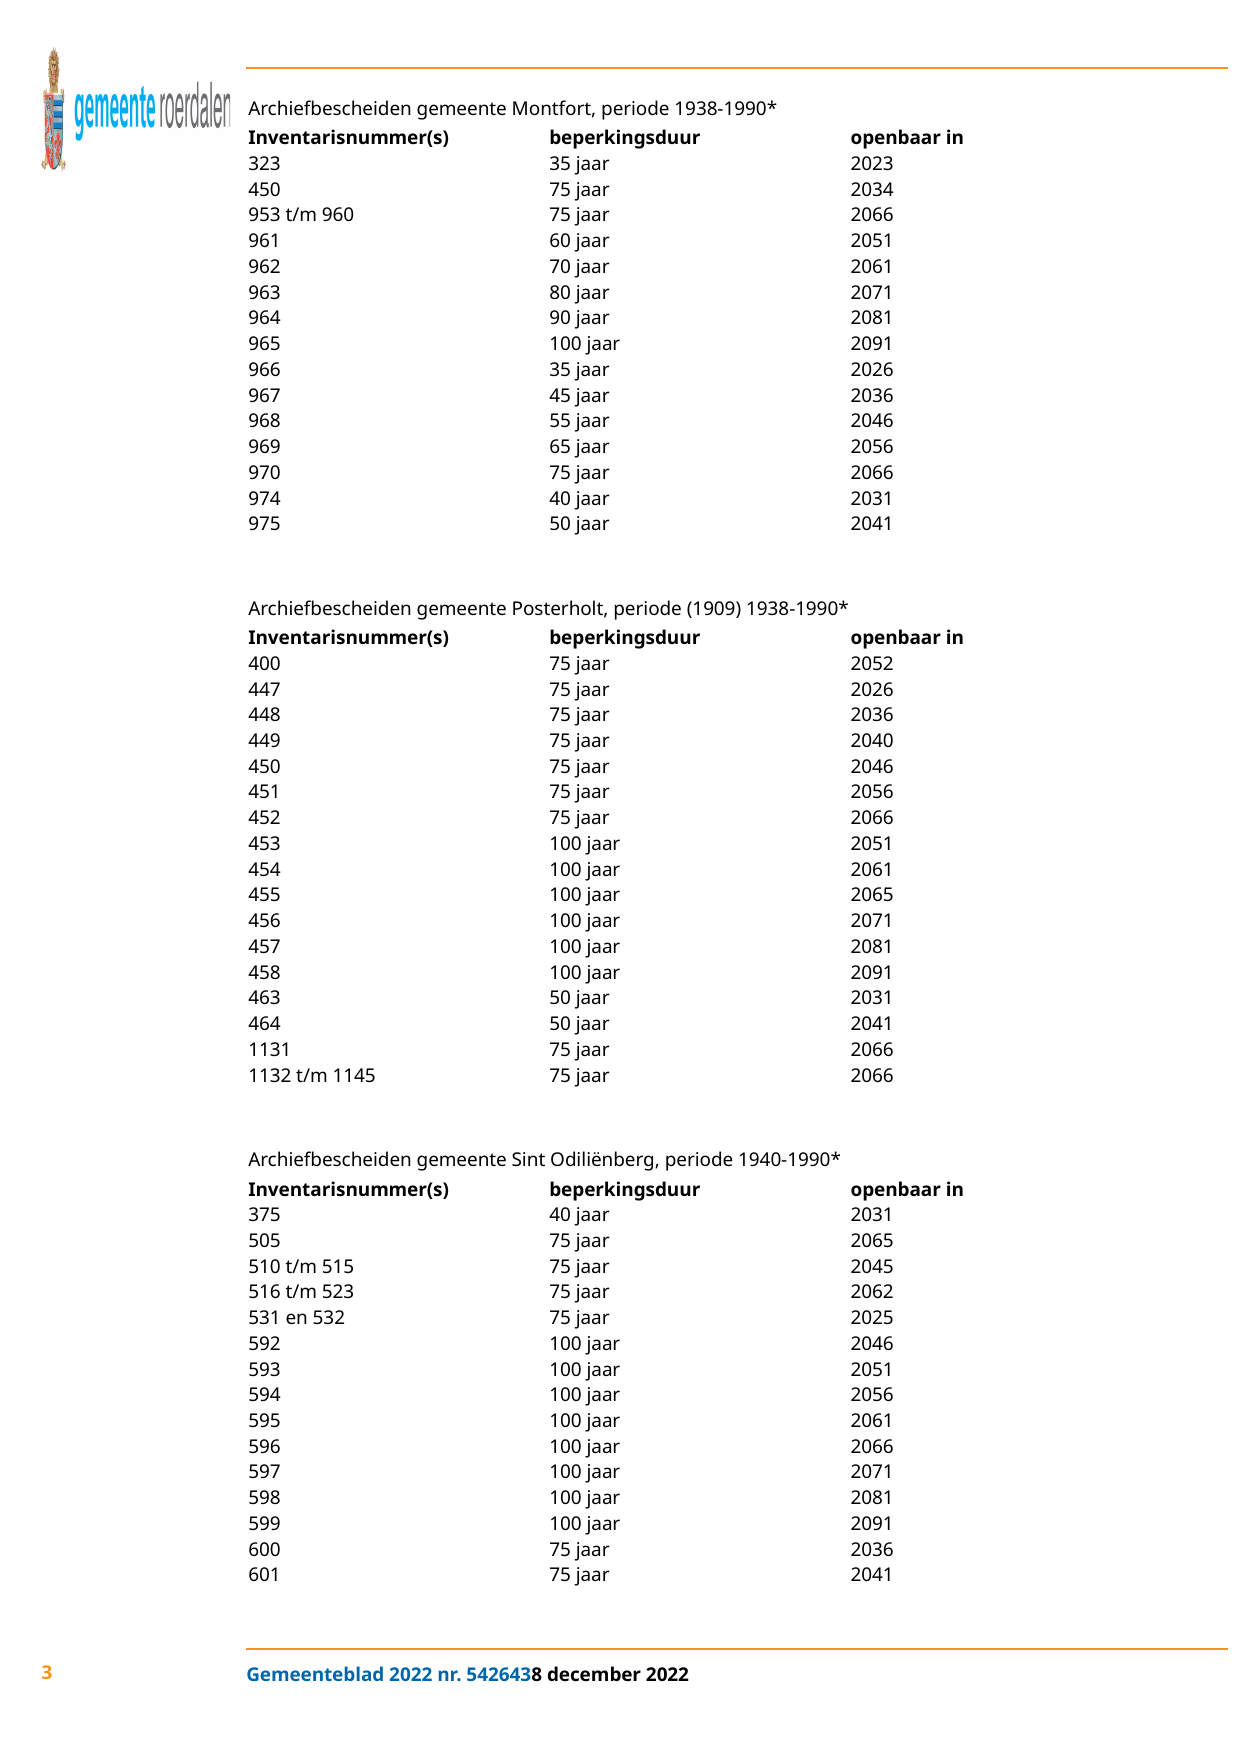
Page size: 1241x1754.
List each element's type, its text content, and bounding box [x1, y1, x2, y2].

table_cell 35 jaar [549, 150, 850, 176]
table_cell 2034 [850, 176, 1152, 202]
table_cell 598 [248, 1485, 549, 1510]
table_cell 2081 [850, 305, 1152, 330]
table_cell 100 jaar [549, 1510, 850, 1536]
table_cell 463 [248, 985, 549, 1010]
table_cell 449 [248, 727, 549, 753]
table_cell 595 [248, 1407, 549, 1433]
table_cell 531 en 532 [248, 1304, 549, 1330]
table_cell 2061 [850, 1407, 1152, 1433]
table_cell 2036 [850, 1536, 1152, 1562]
table_cell 100 jaar [549, 830, 850, 856]
text Archiefbescheiden gemeente Sint Odiliënberg, periode 1940-1990* [248, 1146, 1152, 1172]
table_cell 60 jaar [549, 228, 850, 253]
table_header beperkingsduur [549, 624, 850, 650]
table_cell [248, 1088, 549, 1113]
table_cell 50 jaar [549, 985, 850, 1010]
table_cell [549, 536, 850, 562]
table_cell 2066 [850, 202, 1152, 227]
table_cell 75 jaar [549, 459, 850, 485]
table_cell 40 jaar [549, 1201, 850, 1227]
table_cell 456 [248, 908, 549, 933]
table_cell 75 jaar [549, 702, 850, 727]
table_cell 2036 [850, 702, 1152, 727]
table_cell 601 [248, 1562, 549, 1587]
table_cell 2056 [850, 433, 1152, 459]
table_cell 2056 [850, 779, 1152, 804]
table_cell 597 [248, 1459, 549, 1484]
table_cell 2051 [850, 228, 1152, 253]
table_cell 974 [248, 485, 549, 510]
table_cell 100 jaar [549, 856, 850, 882]
table_cell [248, 536, 549, 562]
table_cell 35 jaar [549, 356, 850, 382]
table_cell 2061 [850, 856, 1152, 882]
table_cell 75 jaar [549, 1227, 850, 1253]
table_cell 2041 [850, 510, 1152, 536]
table_cell 455 [248, 882, 549, 907]
table_cell 90 jaar [549, 305, 850, 330]
table_cell 50 jaar [549, 1010, 850, 1036]
table_cell 967 [248, 382, 549, 407]
table_cell 592 [248, 1330, 549, 1356]
table_cell 2046 [850, 408, 1152, 433]
table_cell 510 t/m 515 [248, 1253, 549, 1279]
table_cell 2062 [850, 1279, 1152, 1304]
table_cell 75 jaar [549, 1536, 850, 1562]
table_cell 100 jaar [549, 1356, 850, 1382]
table_cell 2041 [850, 1562, 1152, 1587]
table_cell 2026 [850, 356, 1152, 382]
table_header Inventarisnummer(s) [248, 1176, 549, 1201]
table_cell 969 [248, 433, 549, 459]
table_cell 75 jaar [549, 805, 850, 830]
table_cell 2066 [850, 1433, 1152, 1459]
table_cell 965 [248, 330, 549, 356]
table_cell 2051 [850, 830, 1152, 856]
table_cell 375 [248, 1201, 549, 1227]
table_cell 100 jaar [549, 1485, 850, 1510]
table_cell 100 jaar [549, 1459, 850, 1484]
table_cell 453 [248, 830, 549, 856]
table_cell 505 [248, 1227, 549, 1253]
table_cell [850, 1088, 1152, 1113]
table_header Inventarisnummer(s) [248, 624, 549, 650]
table_cell 2091 [850, 959, 1152, 984]
table_cell 2066 [850, 1036, 1152, 1062]
table_cell 2036 [850, 382, 1152, 407]
table_cell 599 [248, 1510, 549, 1536]
table_cell 2066 [850, 1062, 1152, 1087]
text Archiefbescheiden gemeente Posterholt, periode (1909) 1938-1990* [248, 595, 1152, 620]
table_cell 100 jaar [549, 1382, 850, 1407]
table_cell 961 [248, 228, 549, 253]
table_cell 323 [248, 150, 549, 176]
text Archiefbescheiden gemeente Montfort, periode 1938-1990* [248, 95, 1152, 121]
table_cell 2091 [850, 330, 1152, 356]
table_cell 464 [248, 1010, 549, 1036]
table_header Inventarisnummer(s) [248, 125, 549, 150]
table_header openbaar in [850, 1176, 1152, 1201]
table_cell 962 [248, 253, 549, 279]
table_cell [549, 1088, 850, 1113]
table_cell 975 [248, 510, 549, 536]
table_cell 75 jaar [549, 676, 850, 702]
table_cell 100 jaar [549, 908, 850, 933]
table_cell 2026 [850, 676, 1152, 702]
table_cell 75 jaar [549, 202, 850, 227]
table_cell 70 jaar [549, 253, 850, 279]
table_cell 2066 [850, 459, 1152, 485]
table_cell 1131 [248, 1036, 549, 1062]
picture [41, 47, 231, 172]
table_cell 2051 [850, 1356, 1152, 1382]
table_cell 100 jaar [549, 959, 850, 984]
table_cell 447 [248, 676, 549, 702]
table_cell 2040 [850, 727, 1152, 753]
table_cell 100 jaar [549, 933, 850, 959]
table_cell 50 jaar [549, 510, 850, 536]
table_cell 65 jaar [549, 433, 850, 459]
table_cell 75 jaar [549, 1304, 850, 1330]
table_cell 600 [248, 1536, 549, 1562]
table_cell 964 [248, 305, 549, 330]
table_cell 451 [248, 779, 549, 804]
table_cell 2025 [850, 1304, 1152, 1330]
table_cell 596 [248, 1433, 549, 1459]
table_cell 45 jaar [549, 382, 850, 407]
table_cell 457 [248, 933, 549, 959]
table_cell 2071 [850, 1459, 1152, 1484]
table_cell 970 [248, 459, 549, 485]
table_cell 454 [248, 856, 549, 882]
table_cell 100 jaar [549, 1433, 850, 1459]
table_header openbaar in [850, 624, 1152, 650]
table_cell 2023 [850, 150, 1152, 176]
table_cell 968 [248, 408, 549, 433]
table_header openbaar in [850, 125, 1152, 150]
table_cell 100 jaar [549, 330, 850, 356]
table_cell 100 jaar [549, 1330, 850, 1356]
table_cell 75 jaar [549, 1036, 850, 1062]
table_cell 55 jaar [549, 408, 850, 433]
table_cell 450 [248, 176, 549, 202]
table_cell 400 [248, 650, 549, 676]
table_cell 2061 [850, 253, 1152, 279]
table_cell 2071 [850, 908, 1152, 933]
table_cell 2031 [850, 485, 1152, 510]
table_header beperkingsduur [549, 1176, 850, 1201]
table_cell 593 [248, 1356, 549, 1382]
table_cell 2065 [850, 1227, 1152, 1253]
table_cell 2052 [850, 650, 1152, 676]
table_cell 2091 [850, 1510, 1152, 1536]
table_cell 2056 [850, 1382, 1152, 1407]
table_cell [850, 536, 1152, 562]
table_cell 458 [248, 959, 549, 984]
table_cell 516 t/m 523 [248, 1279, 549, 1304]
table_cell 75 jaar [549, 1562, 850, 1587]
table_cell 75 jaar [549, 1062, 850, 1087]
table_cell 75 jaar [549, 1253, 850, 1279]
table_cell 2046 [850, 753, 1152, 779]
table_cell 450 [248, 753, 549, 779]
table_cell 1132 t/m 1145 [248, 1062, 549, 1087]
table_cell 963 [248, 279, 549, 304]
table_cell 966 [248, 356, 549, 382]
table_cell 2066 [850, 805, 1152, 830]
table_cell 2045 [850, 1253, 1152, 1279]
table_cell 953 t/m 960 [248, 202, 549, 227]
table_cell 75 jaar [549, 727, 850, 753]
table_cell 75 jaar [549, 1279, 850, 1304]
table_cell 594 [248, 1382, 549, 1407]
table_cell 75 jaar [549, 753, 850, 779]
table_header beperkingsduur [549, 125, 850, 150]
table_cell 2081 [850, 933, 1152, 959]
table_cell 2041 [850, 1010, 1152, 1036]
table_cell 75 jaar [549, 779, 850, 804]
table_cell 2031 [850, 985, 1152, 1010]
table_cell 100 jaar [549, 882, 850, 907]
table_cell 2031 [850, 1201, 1152, 1227]
table_cell 100 jaar [549, 1407, 850, 1433]
table_cell 2065 [850, 882, 1152, 907]
table_cell 80 jaar [549, 279, 850, 304]
table_cell 2071 [850, 279, 1152, 304]
table_cell 75 jaar [549, 650, 850, 676]
table_cell 40 jaar [549, 485, 850, 510]
table_cell 448 [248, 702, 549, 727]
table_cell 2046 [850, 1330, 1152, 1356]
table_cell 2081 [850, 1485, 1152, 1510]
table_cell 452 [248, 805, 549, 830]
table_cell 75 jaar [549, 176, 850, 202]
